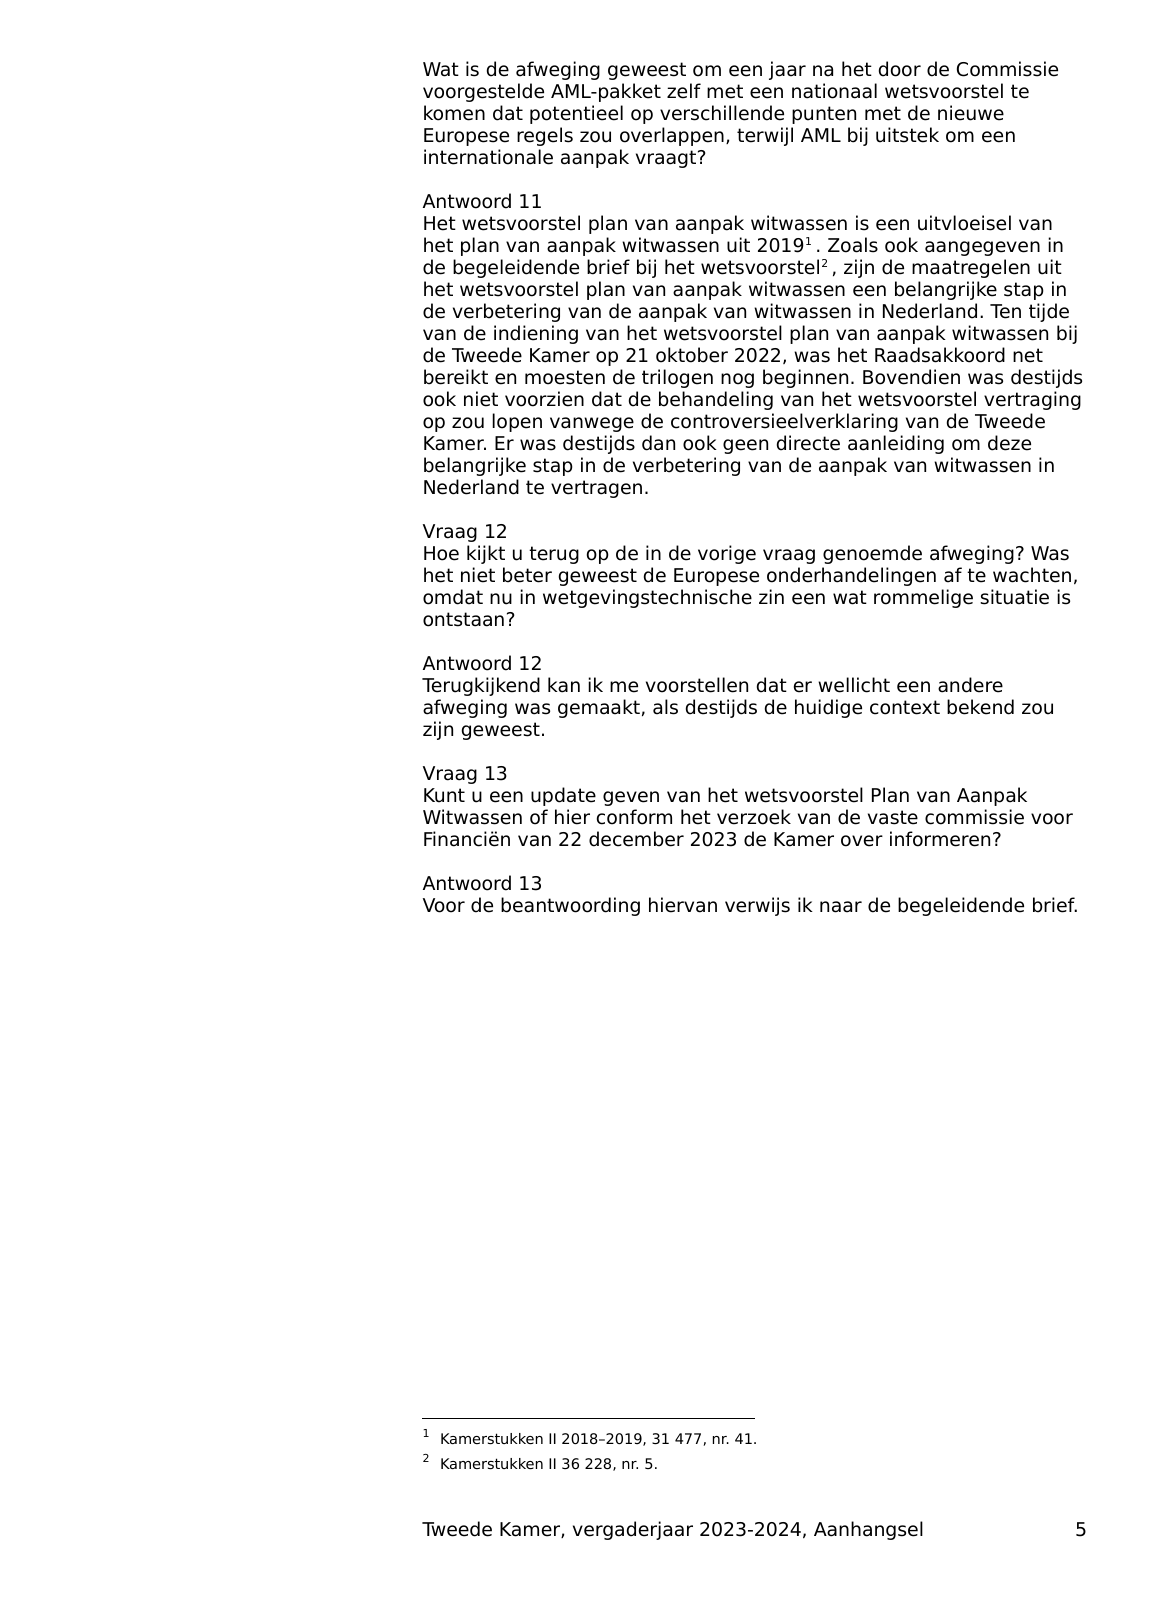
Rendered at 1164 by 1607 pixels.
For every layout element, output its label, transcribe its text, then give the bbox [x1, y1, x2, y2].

text Wat is de afweging geweest om een jaar na het door de Commissie voorgestelde AML-pakket zelf met een nationaal wetsvoorstel te komen dat potentieel op verschillende punten met de nieuwe Europese regels zou overlappen, terwijl AML bij uitstek om een internationale aanpak vraagt? [422, 59, 1087, 169]
text Antwoord 11 [422, 191, 1087, 213]
text Antwoord 13 [422, 873, 1087, 895]
text Kamerstukken II 36 228, nr. 5. [422, 1452, 1087, 1474]
text Vraag 13 [422, 763, 1087, 785]
text Het wetsvoorstel plan van aanpak witwassen is een uitvloeisel van het plan van aanpak witwassen uit 2019. Zoals ook aangegeven in de begeleidende brief bij het wetsvoorstel, zijn de maatregelen uit het wetsvoorstel plan van aanpak witwassen een belangrijke stap in de verbetering van de aanpak van witwassen in Nederland. Ten tijde van de indiening van het wetsvoorstel plan van aanpak witwassen bij de Tweede Kamer op 21 oktober 2022, was het Raadsakkoord net bereikt en moesten de trilogen nog beginnen. Bovendien was destijds ook niet voorzien dat de behandeling van het wetsvoorstel vertraging op zou lopen vanwege de controversieelverklaring van de Tweede Kamer. Er was destijds dan ook geen directe aanleiding om deze belangrijke stap in de verbetering van de aanpak van witwassen in Nederland te vertragen. [422, 213, 1087, 499]
text Voor de beantwoording hiervan verwijs ik naar de begeleidende brief. [422, 895, 1087, 917]
text Vraag 12 [422, 521, 1087, 543]
text Kunt u een update geven van het wetsvoorstel Plan van Aanpak Witwassen of hier conform het verzoek van de vaste commissie voor Financiën van 22 december 2023 de Kamer over informeren? [422, 785, 1087, 851]
text Antwoord 12 [422, 653, 1087, 675]
text Kamerstukken II 2018–2019, 31 477, nr. 41. [422, 1427, 1087, 1449]
text Hoe kijkt u terug op de in de vorige vraag genoemde afweging? Was het niet beter geweest de Europese onderhandelingen af te wachten, omdat nu in wetgevingstechnische zin een wat rommelige situatie is ontstaan? [422, 543, 1087, 631]
text Terugkijkend kan ik me voorstellen dat er wellicht een andere afweging was gemaakt, als destijds de huidige context bekend zou zijn geweest. [422, 675, 1087, 741]
